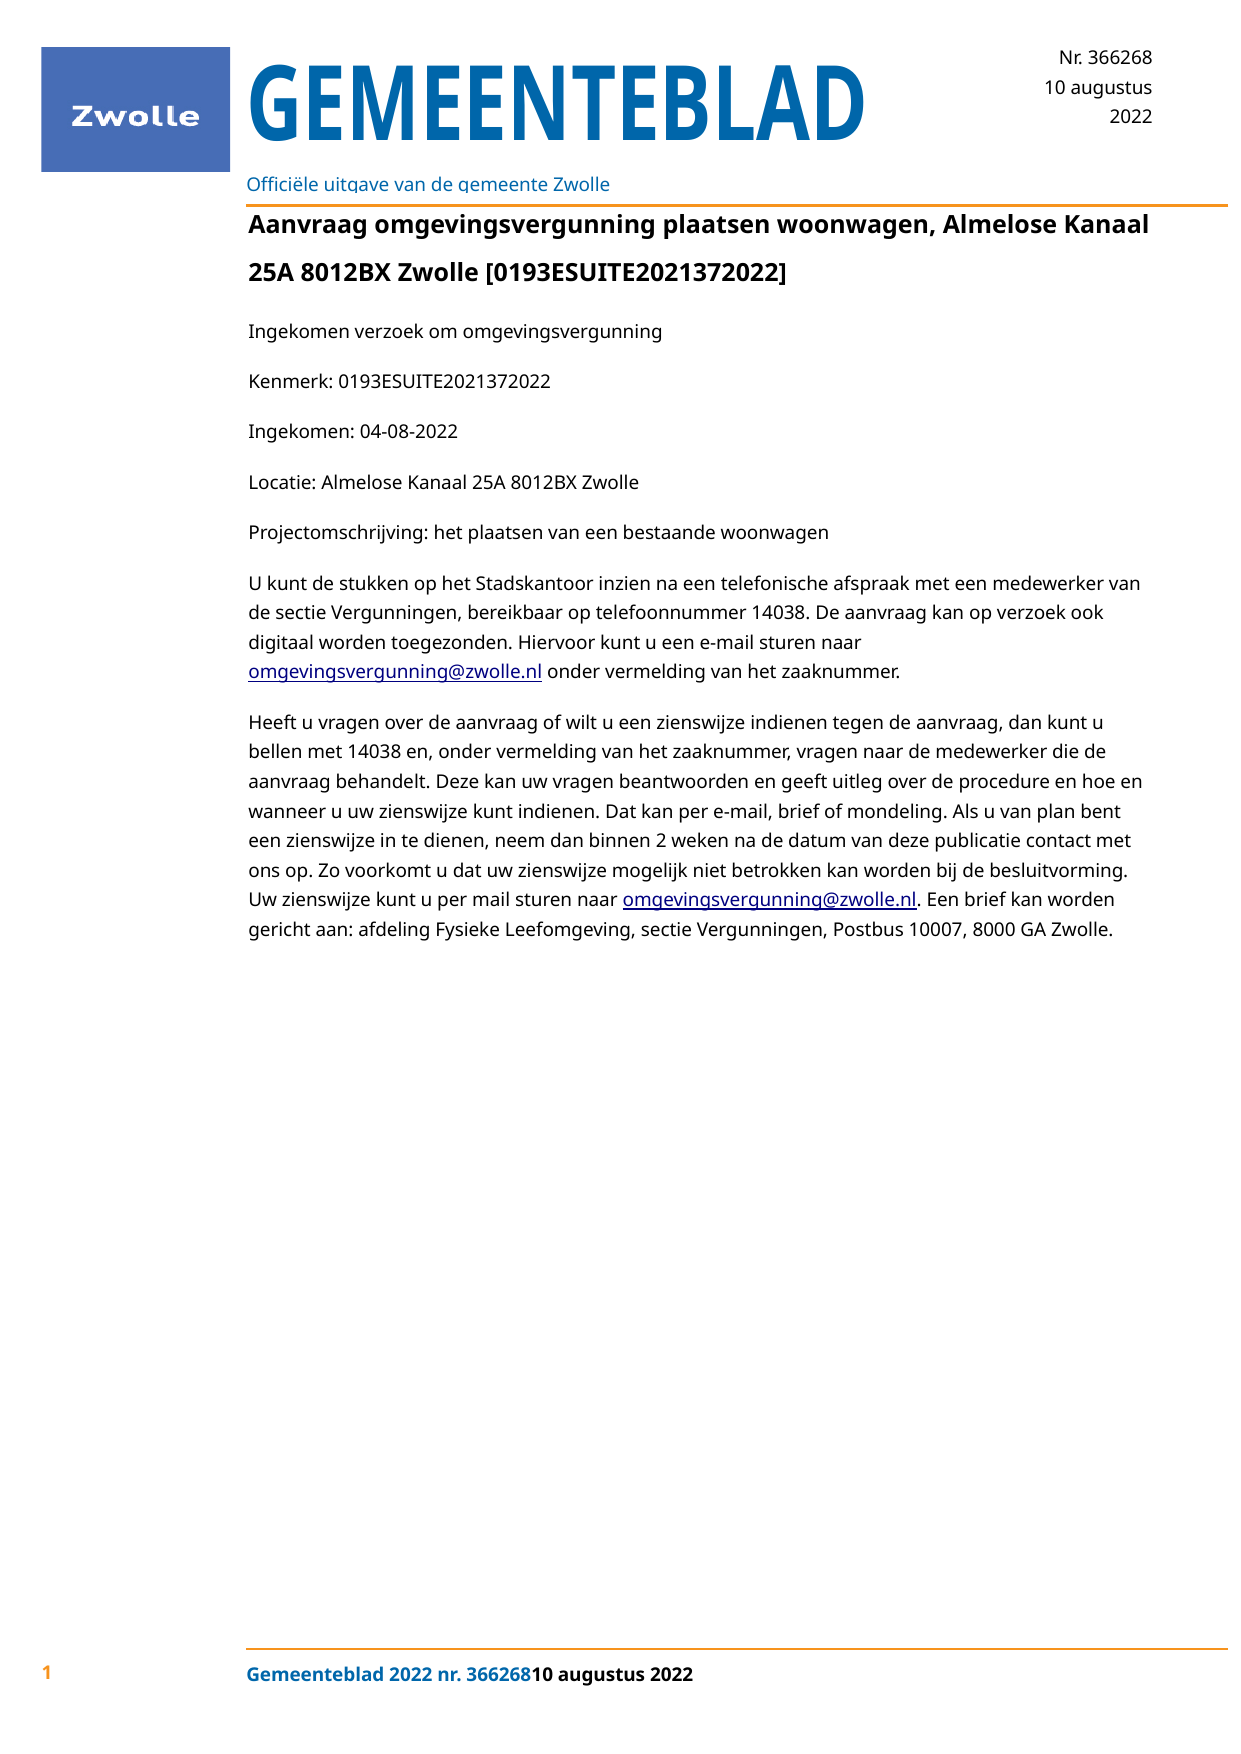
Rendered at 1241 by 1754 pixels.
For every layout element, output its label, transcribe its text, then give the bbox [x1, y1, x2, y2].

text Heeft u vragen over de aanvraag of wilt u een zienswijze indienen tegen de aanvraag, dan kunt u bellen met 14038 en, onder vermelding van het zaaknummer, vragen naar de medewerker die de aanvraag behandelt. Deze kan uw vragen beantwoorden en geeft uitleg over de procedure en hoe en wanneer u uw zienswijze kunt indienen. Dat kan per e-mail, brief of mondeling. Als u van plan bent een zienswijze in te dienen, neem dan binnen 2 weken na de datum van deze publicatie contact met ons op. Zo voorkomt u dat uw zienswijze mogelijk niet betrokken kan worden bij de besluitvorming. Uw zienswijze kunt u per mail sturen naar omgevingsvergunning@zwolle.nl. Een brief kan worden gericht aan: afdeling Fysieke Leefomgeving, sectie Vergunningen, Postbus 10007, 8000 GA Zwolle. [248, 709, 1152, 942]
text Ingekomen verzoek om omgevingsvergunning [248, 318, 1152, 344]
text U kunt de stukken op het Stadskantoor inzien na een telefonische afspraak met een medewerker van de sectie Vergunningen, bereikbaar op telefoonnummer 14038. De aanvraag kan op verzoek ook digitaal worden toegezonden. Hiervoor kunt u een e-mail sturen naar omgevingsvergunning@zwolle.nl onder vermelding van het zaaknummer. [248, 570, 1152, 684]
text Projectomschrijving: het plaatsen van een bestaande woonwagen [248, 519, 1152, 545]
text Locatie: Almelose Kanaal 25A 8012BX Zwolle [248, 469, 1152, 495]
text Kenmerk: 0193ESUITE2021372022 [248, 368, 1152, 394]
picture [41, 47, 231, 172]
text Ingekomen: 04-08-2022 [248, 419, 1152, 444]
text Aanvraag omgevingsvergunning plaatsen woonwagen, Almelose Kanaal 25A 8012BX Zwolle [0193ESUITE2021372022] [248, 207, 1152, 288]
